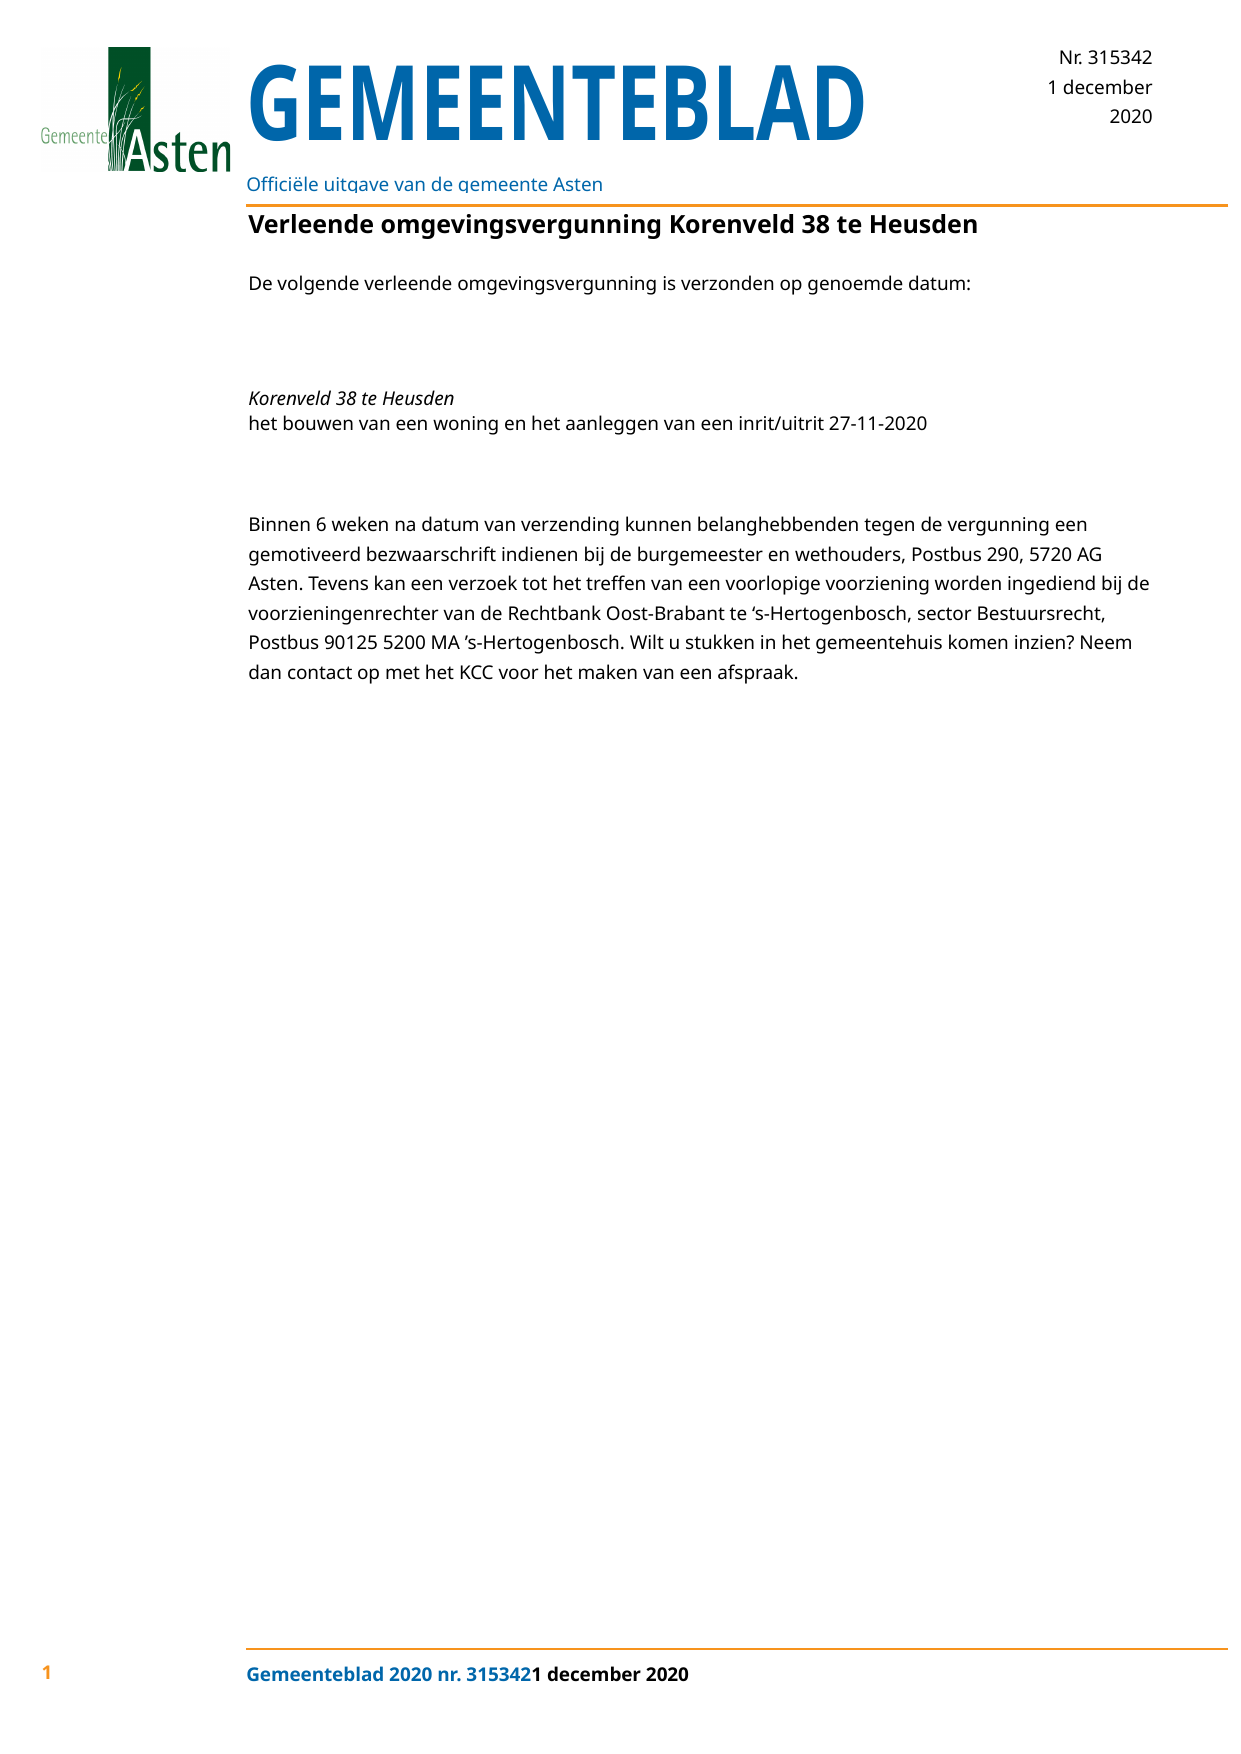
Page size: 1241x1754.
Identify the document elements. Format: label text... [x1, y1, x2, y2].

text De volgende verleende omgevingsvergunning is verzonden op genoemde datum: [248, 270, 1152, 296]
picture [41, 47, 231, 172]
text het bouwen van een woning en het aanleggen van een inrit/uitrit 27-11-2020 [248, 410, 1152, 436]
text Binnen 6 weken na datum van verzending kunnen belanghebbenden tegen de vergunning een gemotiveerd bezwaarschrift indienen bij de burgemeester en wethouders, Postbus 290, 5720 AG Asten. Tevens kan een verzoek tot het treffen van een voorlopige voorziening worden ingediend bij de voorzieningenrechter van de Rechtbank Oost-Brabant te ‘s-Hertogenbosch, sector Bestuursrecht, Postbus 90125 5200 MA ’s-Hertogenbosch. Wilt u stukken in het gemeentehuis komen inzien? Neem dan contact op met het KCC voor het maken van een afspraak. [248, 511, 1152, 685]
text Verleende omgevingsvergunning Korenveld 38 te Heusden [248, 207, 1152, 241]
text Korenveld 38 te Heusden [248, 385, 1152, 410]
